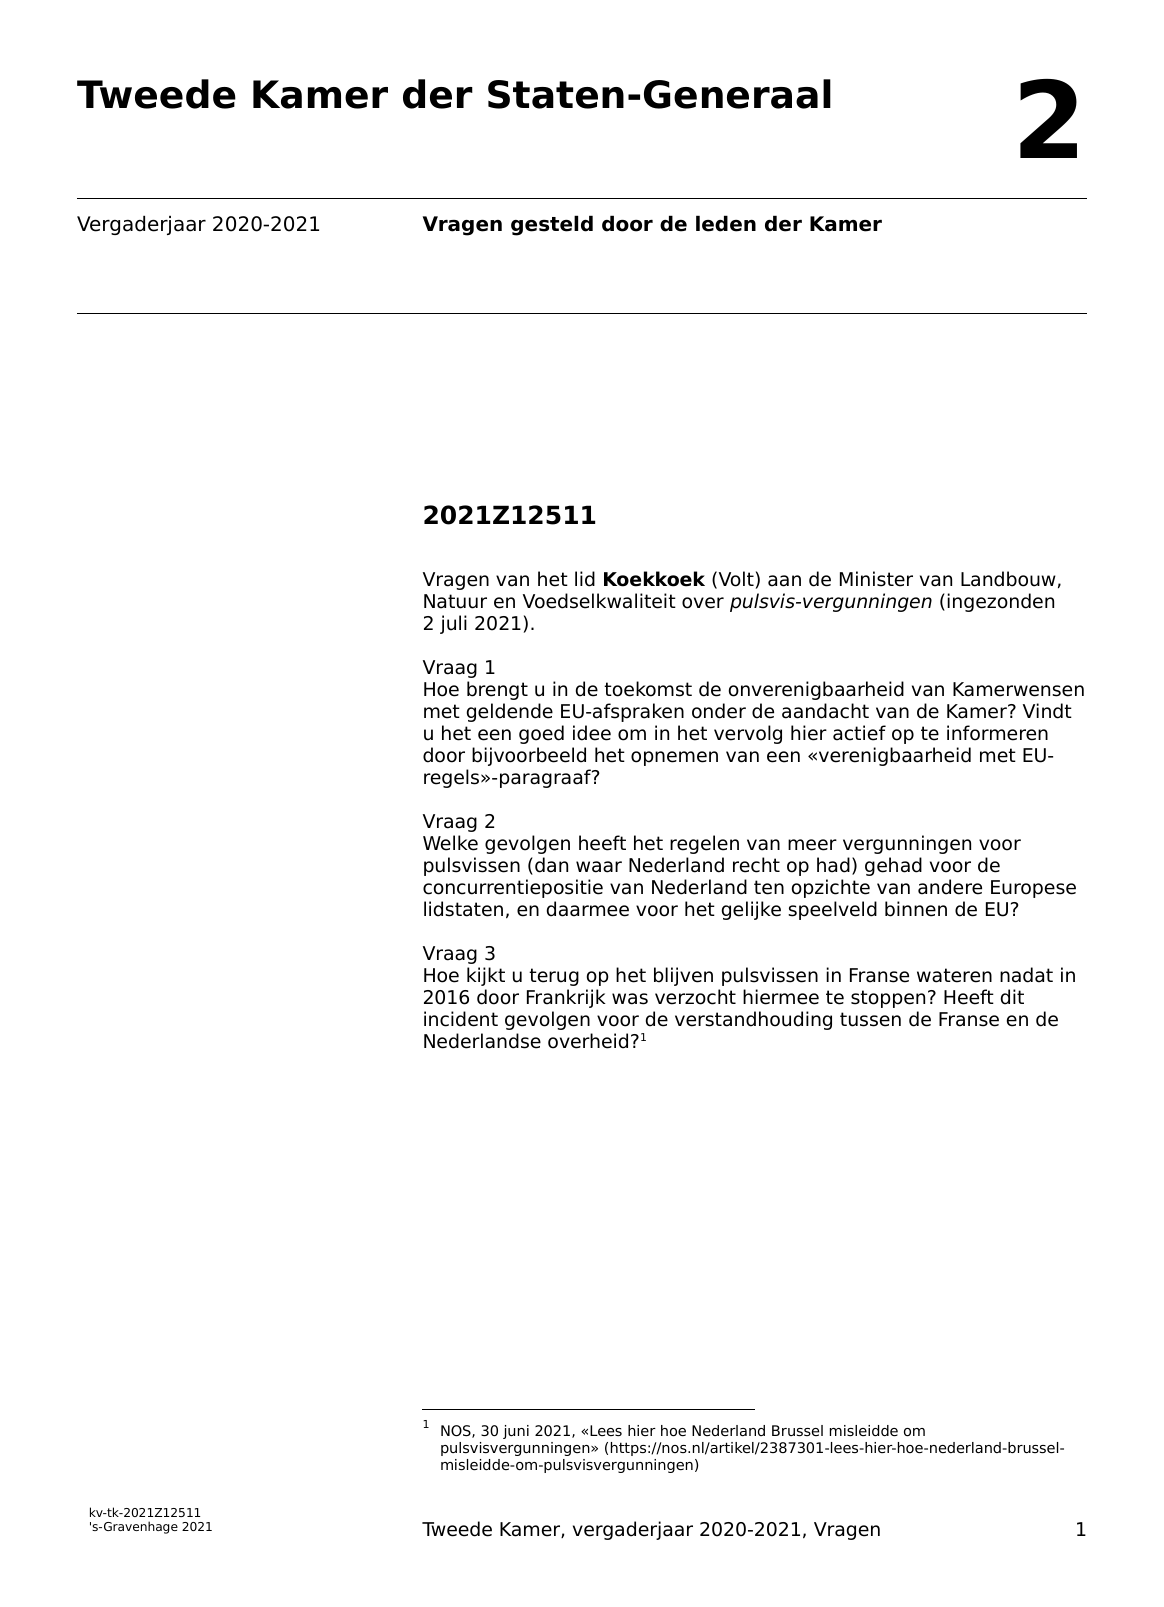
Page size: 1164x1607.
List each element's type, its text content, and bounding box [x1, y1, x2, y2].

text Vraag 2 [422, 811, 1087, 833]
table_header Tweede Kamer der Staten-Generaal [77, 59, 886, 198]
text Vraag 1 [422, 657, 1087, 679]
text Vraag 3 [422, 943, 1087, 965]
text NOS, 30 juni 2021, «Lees hier hoe Nederland Brussel misleidde om pulsvisvergunningen» (https://nos.nl/artikel/2387301-lees-hier-hoe-nederland-brussel-misleidde-om-pulsvisvergunningen) [422, 1418, 1087, 1474]
text Hoe brengt u in de toekomst de onverenigbaarheid van Kamerwensen met geldende EU-afspraken onder de aandacht van de Kamer? Vindt u het een goed idee om in het vervolg hier actief op te informeren door bijvoorbeeld het opnemen van een «verenigbaarheid met EU-regels»-paragraaf? [422, 679, 1087, 789]
text 's-Gravenhage 2021 [88, 1520, 323, 1534]
text kv-tk-2021Z12511 [88, 1506, 323, 1520]
text Vragen van het lid Koekkoek (Volt) aan de Minister van Landbouw, Natuur en Voedselkwaliteit over pulsvis-vergunningen (ingezonden 2 juli 2021). [422, 569, 1087, 635]
table_cell Vragen gesteld door de leden der Kamer [422, 199, 1087, 313]
text 2021Z12511 [422, 501, 1087, 531]
text Welke gevolgen heeft het regelen van meer vergunningen voor pulsvissen (dan waar Nederland recht op had) gehad voor de concurrentiepositie van Nederland ten opzichte van andere Europese lidstaten, en daarmee voor het gelijke speelveld binnen de EU? [422, 833, 1087, 921]
text Hoe kijkt u terug op het blijven pulsvissen in Franse wateren nadat in 2016 door Frankrijk was verzocht hiermee te stoppen? Heeft dit incident gevolgen voor de verstandhouding tussen de Franse en de Nederlandse overheid? [422, 965, 1087, 1053]
table_header 2 [886, 59, 1087, 198]
table_cell Vergaderjaar 2020-2021 [77, 199, 422, 313]
